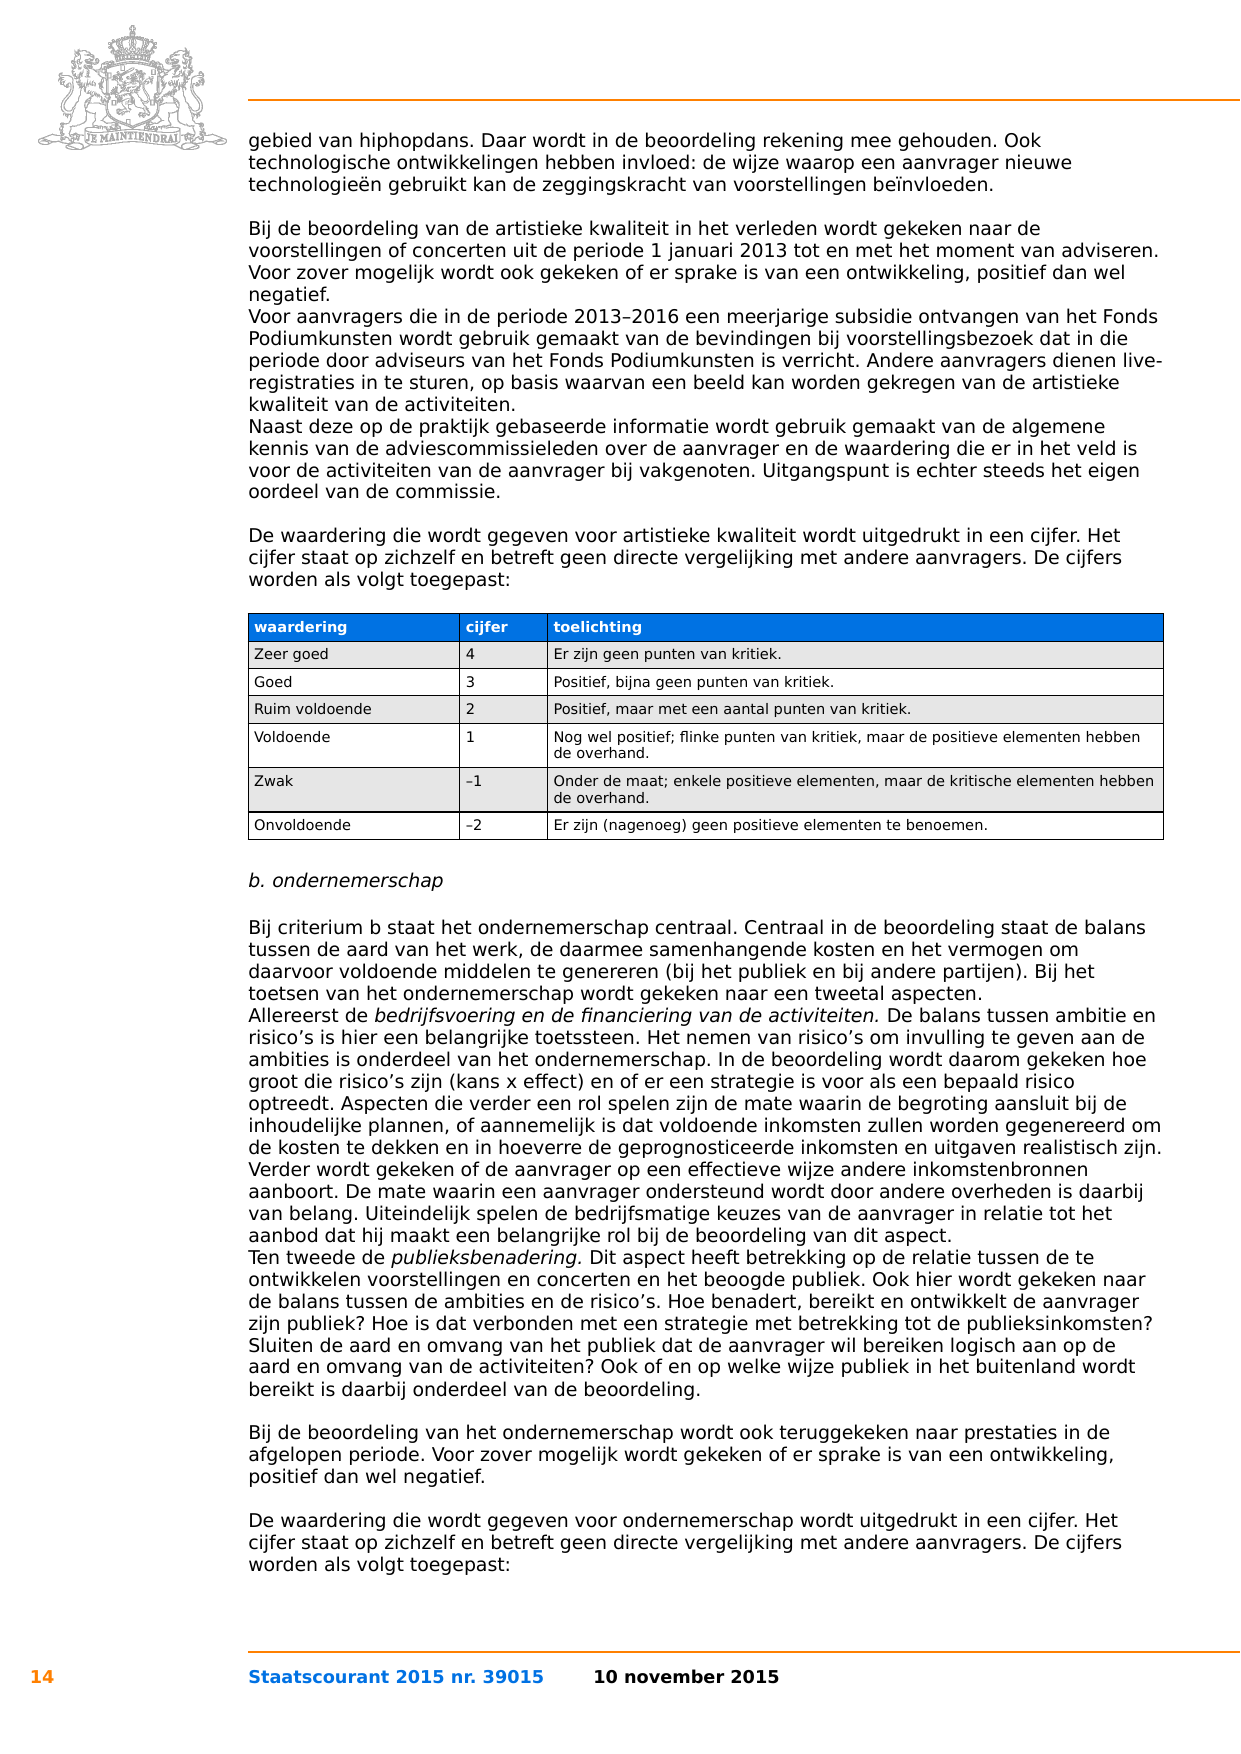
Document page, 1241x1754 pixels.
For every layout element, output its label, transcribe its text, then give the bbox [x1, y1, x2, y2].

text Bij criterium b staat het ondernemerschap centraal. Centraal in de beoordeling staat de balans tussen de aard van het werk, de daarmee samenhangende kosten en het vermogen om daarvoor voldoende middelen te genereren (bij het publiek en bij andere partijen). Bij het toetsen van het ondernemerschap wordt gekeken naar een tweetal aspecten. [248, 917, 1163, 1005]
table_cell –1 [460, 768, 547, 811]
table_cell Er zijn geen punten van kritiek. [548, 642, 1163, 668]
text Bij de beoordeling van de artistieke kwaliteit in het verleden wordt gekeken naar de voorstellingen of concerten uit de periode 1 januari 2013 tot en met het moment van adviseren. Voor zover mogelijk wordt ook gekeken of er sprake is van een ontwikkeling, positief dan wel negatief. [248, 218, 1163, 306]
table_cell Nog wel positief; flinke punten van kritiek, maar de positieve elementen hebben de overhand. [548, 724, 1163, 767]
table_cell 3 [460, 669, 547, 695]
table_cell Voldoende [249, 724, 459, 767]
text Naast deze op de praktijk gebaseerde informatie wordt gebruik gemaakt van de algemene kennis van de adviescommissieleden over de aanvrager en de waardering die er in het veld is voor de activiteiten van de aanvrager bij vakgenoten. Uitgangspunt is echter steeds het eigen oordeel van de commissie. [248, 416, 1163, 503]
text De waardering die wordt gegeven voor ondernemerschap wordt uitgedrukt in een cijfer. Het cijfer staat op zichzelf en betreft geen directe vergelijking met andere aanvragers. De cijfers worden als volgt toegepast: [248, 1510, 1163, 1576]
table_header waardering [249, 614, 459, 641]
table_cell Goed [249, 669, 459, 695]
text Allereerst de bedrijfsvoering en de financiering van de activiteiten. De balans tussen ambitie en risico’s is hier een belangrijke toetssteen. Het nemen van risico’s om invulling te geven aan de ambities is onderdeel van het ondernemerschap. In de beoordeling wordt daarom gekeken hoe groot die risico’s zijn (kans x effect) en of er een strategie is voor als een bepaald risico optreedt. Aspecten die verder een rol spelen zijn de mate waarin de begroting aansluit bij de inhoudelijke plannen, of aannemelijk is dat voldoende inkomsten zullen worden gegenereerd om de kosten te dekken en in hoeverre de geprognosticeerde inkomsten en uitgaven realistisch zijn. Verder wordt gekeken of de aanvrager op een effectieve wijze andere inkomstenbronnen aanboort. De mate waarin een aanvrager ondersteund wordt door andere overheden is daarbij van belang. Uiteindelijk spelen de bedrijfsmatige keuzes van de aanvrager in relatie tot het aanbod dat hij maakt een belangrijke rol bij de beoordeling van dit aspect. [248, 1005, 1163, 1247]
text gebied van hiphopdans. Daar wordt in de beoordeling rekening mee gehouden. Ook technologische ontwikkelingen hebben invloed: de wijze waarop een aanvrager nieuwe technologieën gebruikt kan de zeggingskracht van voorstellingen beïnvloeden. [248, 130, 1163, 196]
text De waardering die wordt gegeven voor artistieke kwaliteit wordt uitgedrukt in een cijfer. Het cijfer staat op zichzelf en betreft geen directe vergelijking met andere aanvragers. De cijfers worden als volgt toegepast: [248, 525, 1163, 591]
table_cell Zwak [249, 768, 459, 811]
table_cell Onder de maat; enkele positieve elementen, maar de kritische elementen hebben de overhand. [548, 768, 1163, 811]
table_cell 2 [460, 696, 547, 723]
text Ten tweede de publieksbenadering. Dit aspect heeft betrekking op de relatie tussen de te ontwikkelen voorstellingen en concerten en het beoogde publiek. Ook hier wordt gekeken naar de balans tussen de ambities en de risico’s. Hoe benadert, bereikt en ontwikkelt de aanvrager zijn publiek? Hoe is dat verbonden met een strategie met betrekking tot de publieksinkomsten? Sluiten de aard en omvang van het publiek dat de aanvrager wil bereiken logisch aan op de aard en omvang van de activiteiten? Ook of en op welke wijze publiek in het buitenland wordt bereikt is daarbij onderdeel van de beoordeling. [248, 1247, 1163, 1400]
table_cell 1 [460, 724, 547, 767]
table_cell Positief, maar met een aantal punten van kritiek. [548, 696, 1163, 723]
table_header cijfer [460, 614, 547, 641]
table_cell –2 [460, 813, 547, 839]
table_cell Positief, bijna geen punten van kritiek. [548, 669, 1163, 695]
text Bij de beoordeling van het ondernemerschap wordt ook teruggekeken naar prestaties in de afgelopen periode. Voor zover mogelijk wordt gekeken of er sprake is van een ontwikkeling, positief dan wel negatief. [248, 1422, 1163, 1488]
table_header toelichting [548, 614, 1163, 641]
picture [38, 25, 227, 150]
table_cell Er zijn (nagenoeg) geen positieve elementen te benoemen. [548, 813, 1163, 839]
table_cell 4 [460, 642, 547, 668]
subtitle b. ondernemerschap [248, 870, 1163, 892]
table_cell Ruim voldoende [249, 696, 459, 723]
text Voor aanvragers die in de periode 2013–2016 een meerjarige subsidie ontvangen van het Fonds Podiumkunsten wordt gebruik gemaakt van de bevindingen bij voorstellingsbezoek dat in die periode door adviseurs van het Fonds Podiumkunsten is verricht. Andere aanvragers dienen live-registraties in te sturen, op basis waarvan een beeld kan worden gekregen van de artistieke kwaliteit van de activiteiten. [248, 306, 1163, 416]
table_cell Onvoldoende [249, 813, 459, 839]
table_cell Zeer goed [249, 642, 459, 668]
